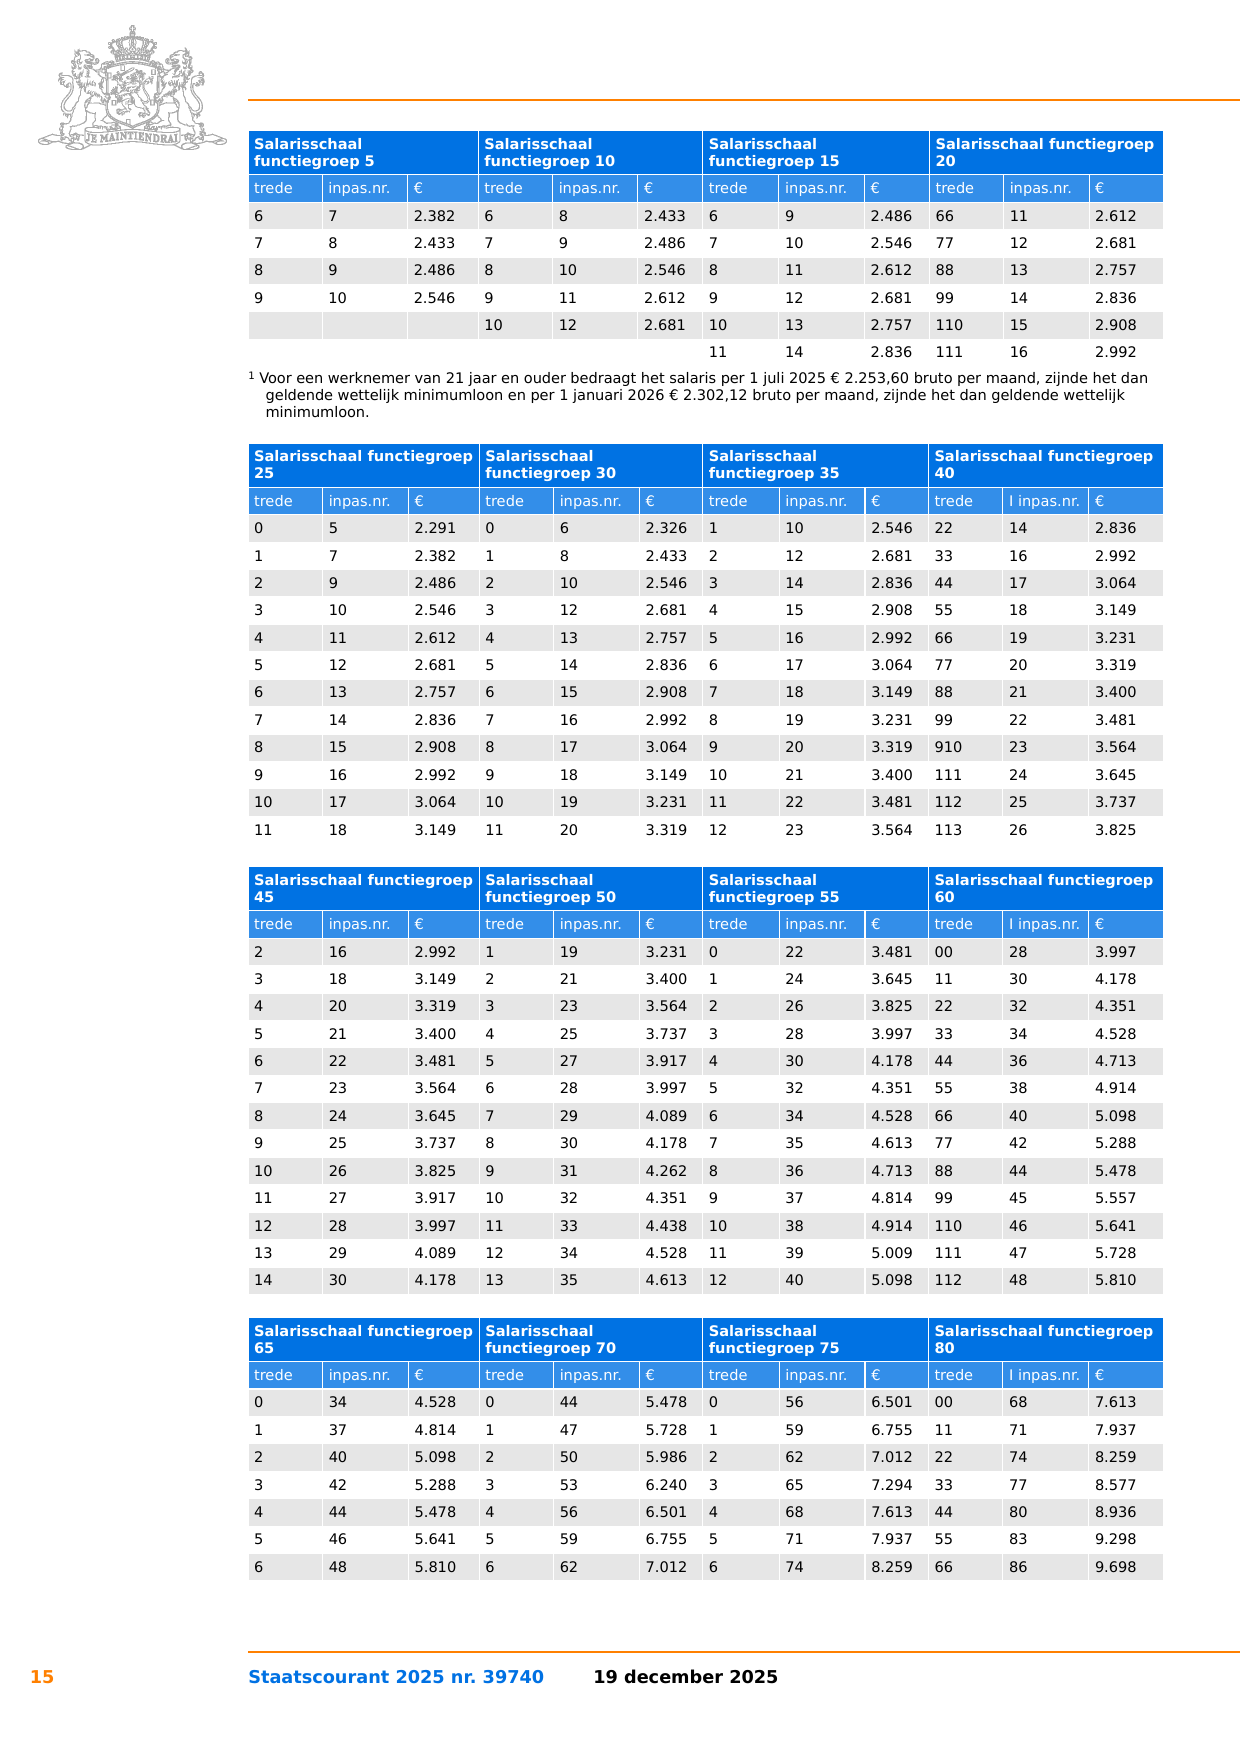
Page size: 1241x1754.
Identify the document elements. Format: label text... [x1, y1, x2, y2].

table_cell trede [929, 911, 1002, 938]
table_cell 10 [480, 1185, 553, 1212]
table_cell 8 [553, 203, 637, 229]
table_cell 14 [323, 707, 408, 733]
table_cell 16 [780, 625, 864, 651]
table_cell 65 [780, 1472, 864, 1498]
table_cell 6 [554, 515, 639, 542]
table_cell 66 [929, 625, 1002, 651]
table_cell 4.089 [640, 1103, 702, 1129]
table_cell 6 [703, 652, 779, 679]
table_cell 80 [1003, 1499, 1088, 1526]
table_cell 3.564 [1089, 735, 1163, 761]
table_header Salarisschaal functiegroep 10 [479, 131, 702, 174]
table_cell 66 [930, 203, 1003, 229]
table_cell 7 [703, 230, 778, 256]
table_cell I inpas.nr. [1003, 488, 1088, 514]
table_header Salarisschaal functiegroep 65 [249, 1318, 479, 1361]
table_cell 1 [480, 1417, 553, 1443]
table_cell 4.528 [1089, 1021, 1163, 1047]
table_cell 10 [249, 789, 322, 816]
table_cell 13 [323, 680, 408, 706]
table_cell 42 [323, 1472, 408, 1498]
table_cell 3.319 [640, 817, 702, 843]
table_cell [249, 340, 322, 366]
table_cell inpas.nr. [1004, 175, 1089, 202]
table_cell 2.681 [638, 312, 702, 339]
table_cell 2.908 [409, 735, 479, 761]
table_cell 55 [929, 1527, 1002, 1553]
table_cell 2.757 [865, 312, 929, 339]
table_cell 33 [929, 1472, 1002, 1498]
table_cell 5.478 [409, 1499, 479, 1526]
table_cell 2.757 [409, 680, 479, 706]
table_cell 6 [480, 1554, 553, 1580]
table_cell 40 [323, 1444, 408, 1471]
table_cell 26 [323, 1158, 408, 1184]
table_cell 2.836 [640, 652, 702, 679]
table_cell 6 [703, 1554, 779, 1580]
table_cell 5 [249, 1021, 322, 1047]
table_cell inpas.nr. [780, 911, 864, 938]
table_cell 3 [249, 598, 322, 624]
table_cell 3.149 [409, 966, 479, 992]
table_cell 1 [703, 1417, 779, 1443]
table_cell 2.382 [409, 543, 479, 569]
table_cell 18 [323, 817, 408, 843]
table_cell 3.997 [866, 1021, 928, 1047]
table_cell 8 [249, 1103, 322, 1129]
table_cell 18 [780, 680, 864, 706]
table_cell 15 [323, 735, 408, 761]
table_cell 55 [929, 1076, 1002, 1102]
table_cell 8 [249, 258, 322, 284]
table_cell 14 [780, 570, 864, 596]
table_cell 5 [703, 1076, 779, 1102]
table_cell trede [479, 175, 552, 202]
table_cell 26 [780, 994, 864, 1020]
table_cell 25 [1003, 789, 1088, 816]
table_cell 0 [703, 1390, 779, 1416]
table_cell 77 [929, 1131, 1002, 1157]
table_cell 3.997 [409, 1213, 479, 1239]
table_cell 00 [929, 939, 1002, 965]
table_cell trede [703, 1362, 779, 1388]
table_cell 2.612 [1090, 203, 1163, 229]
picture [38, 25, 227, 150]
table_cell 5.098 [1089, 1103, 1163, 1129]
table_header Salarisschaal functiegroep 55 [703, 867, 928, 910]
table_header Salarisschaal functiegroep 70 [480, 1318, 702, 1361]
table_cell 2.836 [866, 570, 928, 596]
table_cell 3.231 [640, 789, 702, 816]
table_cell 13 [1004, 258, 1089, 284]
table_cell 4 [249, 625, 322, 651]
table_cell 14 [1004, 285, 1089, 311]
table_cell 22 [929, 1444, 1002, 1471]
table_cell 34 [1003, 1021, 1088, 1047]
table_cell 5 [249, 1527, 322, 1553]
table_cell 27 [554, 1048, 639, 1075]
table_cell 10 [480, 789, 553, 816]
table_cell 3.319 [409, 994, 479, 1020]
table_cell 5.557 [1089, 1185, 1163, 1212]
table_cell 9 [323, 258, 407, 284]
table_cell 36 [780, 1158, 864, 1184]
table_cell 5.009 [866, 1240, 928, 1266]
table_cell 4.814 [409, 1417, 479, 1443]
table_cell 4.914 [866, 1213, 928, 1239]
table_cell 3.400 [409, 1021, 479, 1047]
table_cell 77 [930, 230, 1003, 256]
table_cell 2.836 [1090, 285, 1163, 311]
table_cell inpas.nr. [554, 488, 639, 514]
table_cell 2 [703, 1444, 779, 1471]
table_cell 22 [323, 1048, 408, 1075]
table_cell 1 [703, 966, 779, 992]
table_cell 22 [929, 515, 1002, 542]
table_cell inpas.nr. [553, 175, 637, 202]
table_cell 2.992 [409, 939, 479, 965]
table_cell 3.149 [866, 680, 928, 706]
table_cell 10 [779, 230, 864, 256]
table_cell 28 [780, 1021, 864, 1047]
table_cell 47 [1003, 1240, 1088, 1266]
table_cell 4.351 [1089, 994, 1163, 1020]
table_cell 7.294 [866, 1472, 928, 1498]
table_cell 3.917 [640, 1048, 702, 1075]
table_header Salarisschaal functiegroep 35 [703, 444, 928, 487]
table_cell 3.737 [640, 1021, 702, 1047]
table_cell 33 [929, 1021, 1002, 1047]
table_cell 34 [780, 1103, 864, 1129]
table_cell 6 [249, 203, 322, 229]
table_cell 5 [480, 1048, 553, 1075]
table_cell inpas.nr. [780, 488, 864, 514]
table_cell 2.326 [640, 515, 702, 542]
table_cell 5.986 [640, 1444, 702, 1471]
table_cell 2.433 [638, 203, 702, 229]
table_cell € [409, 1362, 479, 1388]
table_cell 5 [323, 515, 408, 542]
table_cell 5.098 [409, 1444, 479, 1471]
table_cell 4 [703, 1048, 779, 1075]
table_cell 21 [554, 966, 639, 992]
table_cell 2 [249, 939, 322, 965]
table_cell 21 [1003, 680, 1088, 706]
table_cell [249, 312, 322, 339]
table_cell inpas.nr. [554, 911, 639, 938]
table_cell 2.546 [638, 258, 702, 284]
table_cell 2.992 [640, 707, 702, 733]
table_cell 2.546 [408, 285, 478, 311]
table_cell 2.612 [865, 258, 929, 284]
table_cell trede [703, 488, 779, 514]
table_cell 7 [323, 543, 408, 569]
table_cell 3.231 [1089, 625, 1163, 651]
table_cell [479, 340, 552, 366]
table_cell 2.681 [640, 598, 702, 624]
table_cell 56 [554, 1499, 639, 1526]
table_cell 3.319 [1089, 652, 1163, 679]
table_cell 4 [480, 625, 553, 651]
table_cell inpas.nr. [323, 911, 408, 938]
table_cell 44 [554, 1390, 639, 1416]
table_cell 9 [249, 762, 322, 788]
table_cell 2.757 [1090, 258, 1163, 284]
table_cell 23 [554, 994, 639, 1020]
table_cell 2.612 [409, 625, 479, 651]
table_cell 99 [929, 707, 1002, 733]
table_cell 2.908 [640, 680, 702, 706]
table_cell 1 [703, 515, 779, 542]
table_cell 2.992 [1089, 543, 1163, 569]
table_cell 2 [249, 1444, 322, 1471]
table_cell 71 [1003, 1417, 1088, 1443]
table_cell 0 [480, 1390, 553, 1416]
table_cell 1 [480, 543, 553, 569]
table_cell 11 [703, 789, 779, 816]
table_cell 3 [703, 1472, 779, 1498]
table_cell 112 [929, 1268, 1002, 1294]
table_cell 66 [929, 1554, 1002, 1580]
table_cell 21 [323, 1021, 408, 1047]
table_cell inpas.nr. [323, 488, 408, 514]
table_cell 0 [249, 1390, 322, 1416]
table_cell 68 [780, 1499, 864, 1526]
table_cell 4.351 [866, 1076, 928, 1102]
table_cell 00 [929, 1390, 1002, 1416]
table_cell 32 [1003, 994, 1088, 1020]
table_cell 3 [480, 598, 553, 624]
table_cell 1 [249, 543, 322, 569]
table_cell 8 [703, 1158, 779, 1184]
table_cell [323, 340, 407, 366]
table_cell 20 [323, 994, 408, 1020]
table_cell 6.501 [640, 1499, 702, 1526]
table_cell 3.825 [866, 994, 928, 1020]
table_cell 5.288 [409, 1472, 479, 1498]
table_cell 13 [249, 1240, 322, 1266]
table_cell 29 [554, 1103, 639, 1129]
table_cell 46 [323, 1527, 408, 1553]
table_cell 8 [703, 258, 778, 284]
table_cell 12 [480, 1240, 553, 1266]
table_cell 4.613 [640, 1268, 702, 1294]
table_header Salarisschaal functiegroep 20 [930, 131, 1163, 174]
table_cell 9.298 [1089, 1527, 1163, 1553]
table_cell 4 [480, 1021, 553, 1047]
table_cell 17 [323, 789, 408, 816]
table_cell 6 [703, 1103, 779, 1129]
table_cell 4.351 [640, 1185, 702, 1212]
table_cell 3.149 [1089, 598, 1163, 624]
table_cell 9 [480, 762, 553, 788]
table_cell 42 [1003, 1131, 1088, 1157]
table_cell 37 [780, 1185, 864, 1212]
table_cell 18 [323, 966, 408, 992]
table_cell 9 [323, 570, 408, 596]
table_cell 2.681 [865, 285, 929, 311]
table_cell 6.240 [640, 1472, 702, 1498]
table_cell 8.259 [1089, 1444, 1163, 1471]
table_cell 6 [249, 1554, 322, 1580]
table_cell 2.992 [409, 762, 479, 788]
table_cell trede [929, 488, 1002, 514]
table_cell 5 [480, 1527, 553, 1553]
table_cell 5.728 [1089, 1240, 1163, 1266]
table_cell 0 [703, 939, 779, 965]
table_cell 2.433 [408, 230, 478, 256]
table_cell inpas.nr. [323, 175, 407, 202]
table_cell 23 [780, 817, 864, 843]
table_cell 44 [929, 570, 1002, 596]
table_cell 4.713 [1089, 1048, 1163, 1075]
table_cell 4 [249, 994, 322, 1020]
table_cell 8 [480, 1131, 553, 1157]
table_cell trede [249, 175, 322, 202]
table_cell inpas.nr. [779, 175, 864, 202]
table_cell 36 [1003, 1048, 1088, 1075]
table_cell 1 [480, 939, 553, 965]
table_cell 6.755 [640, 1527, 702, 1553]
table_cell 48 [323, 1554, 408, 1580]
table_cell 4.528 [409, 1390, 479, 1416]
table_cell 10 [479, 312, 552, 339]
table_cell 2.546 [640, 570, 702, 596]
table_cell 18 [1003, 598, 1088, 624]
table_cell 12 [554, 598, 639, 624]
table_cell 2.486 [409, 570, 479, 596]
table_cell 77 [1003, 1472, 1088, 1498]
table_cell 2.757 [640, 625, 702, 651]
table_cell 34 [554, 1240, 639, 1266]
table_cell 22 [780, 789, 864, 816]
table_cell 9 [479, 285, 552, 311]
table_header Salarisschaal functiegroep 40 [929, 444, 1163, 487]
table_cell trede [480, 911, 553, 938]
table_cell 20 [554, 817, 639, 843]
table_header Salarisschaal functiegroep 60 [929, 867, 1163, 910]
table_cell 2 [703, 994, 779, 1020]
table_cell 3 [249, 1472, 322, 1498]
table_cell 25 [323, 1131, 408, 1157]
table_cell 9 [703, 735, 779, 761]
table_cell 2.433 [640, 543, 702, 569]
table_cell 6 [703, 203, 778, 229]
table_cell 40 [780, 1268, 864, 1294]
table_cell 14 [554, 652, 639, 679]
table_cell 32 [554, 1185, 639, 1212]
table_header Salarisschaal functiegroep 80 [929, 1318, 1163, 1361]
table_cell 3.917 [409, 1185, 479, 1212]
table_cell 8 [480, 735, 553, 761]
table_cell 32 [780, 1076, 864, 1102]
table_cell 5.641 [409, 1527, 479, 1553]
table_cell 46 [1003, 1213, 1088, 1239]
table_cell 6 [479, 203, 552, 229]
table_cell 5.810 [409, 1554, 479, 1580]
table_cell 3.645 [1089, 762, 1163, 788]
table_cell 7 [323, 203, 407, 229]
table_cell 111 [929, 762, 1002, 788]
table_cell 99 [930, 285, 1003, 311]
table_cell 9 [249, 1131, 322, 1157]
table_cell 35 [780, 1131, 864, 1157]
table_cell 7.937 [1089, 1417, 1163, 1443]
table_cell 28 [554, 1076, 639, 1102]
table_cell € [638, 175, 702, 202]
table_cell trede [249, 488, 322, 514]
table_cell 44 [1003, 1158, 1088, 1184]
table_cell 4.178 [866, 1048, 928, 1075]
table_cell 24 [323, 1103, 408, 1129]
table_cell 2 [703, 543, 779, 569]
table_cell 3.645 [866, 966, 928, 992]
table_cell trede [249, 1362, 322, 1388]
table_cell 16 [1004, 340, 1089, 366]
table_cell 35 [554, 1268, 639, 1294]
table_cell 11 [929, 966, 1002, 992]
table_cell 4.914 [1089, 1076, 1163, 1102]
table_cell 11 [779, 258, 864, 284]
table_cell 2.486 [638, 230, 702, 256]
table_cell 10 [703, 1213, 779, 1239]
table_cell trede [249, 911, 322, 938]
table_cell 12 [323, 652, 408, 679]
table_cell 53 [554, 1472, 639, 1498]
table_cell 10 [703, 762, 779, 788]
table_cell 88 [930, 258, 1003, 284]
table_cell 113 [929, 817, 1002, 843]
table_cell 16 [1003, 543, 1088, 569]
table_cell 7.613 [866, 1499, 928, 1526]
table_cell 3.064 [1089, 570, 1163, 596]
table_header Salarisschaal functiegroep 75 [703, 1318, 928, 1361]
table_cell 19 [1003, 625, 1088, 651]
table_cell 88 [929, 1158, 1002, 1184]
table_cell 7 [703, 680, 779, 706]
table_cell 11 [929, 1417, 1002, 1443]
table_cell 3.064 [640, 735, 702, 761]
table_cell 30 [1003, 966, 1088, 992]
table_cell 3.564 [866, 817, 928, 843]
table_cell 4 [703, 1499, 779, 1526]
table_cell 15 [554, 680, 639, 706]
table_cell 4.613 [866, 1131, 928, 1157]
table_cell € [1089, 911, 1163, 938]
table_cell 7 [479, 230, 552, 256]
table_cell 16 [554, 707, 639, 733]
table_cell 2 [249, 570, 322, 596]
table_cell 45 [1003, 1185, 1088, 1212]
table_cell 28 [323, 1213, 408, 1239]
table_cell 11 [480, 817, 553, 843]
table_cell 9.698 [1089, 1554, 1163, 1580]
table_cell 4.262 [640, 1158, 702, 1184]
table_cell 11 [703, 340, 778, 366]
table_cell 2.546 [865, 230, 929, 256]
table_cell 3.149 [409, 817, 479, 843]
table_cell 3.231 [640, 939, 702, 965]
table_cell 10 [553, 258, 637, 284]
table_cell 56 [780, 1390, 864, 1416]
table_cell 6 [480, 1076, 553, 1102]
table_cell 24 [1003, 762, 1088, 788]
table_cell 13 [779, 312, 864, 339]
table_cell 47 [554, 1417, 639, 1443]
table_cell € [1089, 488, 1163, 514]
table_cell € [1089, 1362, 1163, 1388]
table_cell 14 [1003, 515, 1088, 542]
table_cell 6 [249, 680, 322, 706]
table_cell 3.231 [866, 707, 928, 733]
table_cell 2.992 [866, 625, 928, 651]
table_cell 15 [780, 598, 864, 624]
table_cell 62 [780, 1444, 864, 1471]
table_cell 74 [780, 1554, 864, 1580]
table_cell 19 [780, 707, 864, 733]
table_cell 30 [780, 1048, 864, 1075]
table_cell 5.478 [640, 1390, 702, 1416]
table_cell 4 [249, 1499, 322, 1526]
table_cell 3.825 [409, 1158, 479, 1184]
table_cell 5.641 [1089, 1213, 1163, 1239]
table_cell 0 [249, 515, 322, 542]
table_cell 1 Voor een werknemer van 21 jaar en ouder bedraagt het salaris per 1 juli 2025 € 2.253,60 bruto per maand, zijnde het dan geldende wettelijk minimumloon en per 1 januari 2026 € 2.302,12 bruto per maand, zijnde het dan geldende wettelijk minimumloon. [248, 367, 1163, 421]
table_cell 20 [1003, 652, 1088, 679]
table_header Salarisschaal functiegroep 30 [480, 444, 702, 487]
table_cell 2.546 [409, 598, 479, 624]
table_cell 7 [249, 1076, 322, 1102]
table_cell 34 [323, 1390, 408, 1416]
table_cell 10 [323, 598, 408, 624]
table_cell 910 [929, 735, 1002, 761]
table_cell 3 [703, 570, 779, 596]
table_cell € [408, 175, 478, 202]
table_cell 2.836 [1089, 515, 1163, 542]
table_cell inpas.nr. [554, 1362, 639, 1388]
table_cell 5 [480, 652, 553, 679]
table_cell 5 [249, 652, 322, 679]
table_cell 16 [323, 939, 408, 965]
table_cell 3.997 [640, 1076, 702, 1102]
table_cell 21 [780, 762, 864, 788]
table_cell 27 [323, 1185, 408, 1212]
table_cell 11 [249, 817, 322, 843]
table_cell 3.481 [1089, 707, 1163, 733]
table_cell 2 [480, 966, 553, 992]
table_cell 5.288 [1089, 1131, 1163, 1157]
table_cell 2.681 [1090, 230, 1163, 256]
table_cell 2.908 [866, 598, 928, 624]
table_cell 23 [1003, 735, 1088, 761]
table_cell € [640, 1362, 702, 1388]
table_cell 12 [553, 312, 637, 339]
table_cell 22 [1003, 707, 1088, 733]
table_cell 77 [929, 652, 1002, 679]
table_cell 39 [780, 1240, 864, 1266]
table_cell 110 [929, 1213, 1002, 1239]
table_cell 6.501 [866, 1390, 928, 1416]
table_cell 2.681 [866, 543, 928, 569]
table_cell trede [703, 175, 778, 202]
table_cell 4.178 [1089, 966, 1163, 992]
table_cell 0 [480, 515, 553, 542]
table_cell 86 [1003, 1554, 1088, 1580]
table_cell 3.400 [1089, 680, 1163, 706]
table_cell 18 [554, 762, 639, 788]
table_cell 25 [554, 1021, 639, 1047]
table_cell 2.992 [1090, 340, 1163, 366]
table_cell 4.713 [866, 1158, 928, 1184]
table_cell trede [930, 175, 1003, 202]
table_cell 20 [780, 735, 864, 761]
table_cell trede [929, 1362, 1002, 1388]
table_cell 11 [323, 625, 408, 651]
table_cell 23 [323, 1076, 408, 1102]
table_cell I inpas.nr. [1003, 911, 1088, 938]
table_cell 5 [703, 625, 779, 651]
table_cell 9 [249, 285, 322, 311]
table_header Salarisschaal functiegroep 15 [703, 131, 929, 174]
table_cell 3.737 [1089, 789, 1163, 816]
table_cell 10 [249, 1158, 322, 1184]
table_cell 3.645 [409, 1103, 479, 1129]
table_cell 7 [249, 707, 322, 733]
table_cell 88 [929, 680, 1002, 706]
table_cell 11 [553, 285, 637, 311]
table_cell 4.528 [640, 1240, 702, 1266]
table_cell 7.937 [866, 1527, 928, 1553]
table_cell 111 [930, 340, 1003, 366]
table_cell 3.400 [640, 966, 702, 992]
table_cell [553, 340, 637, 366]
table_cell 8 [703, 707, 779, 733]
table_cell 55 [929, 598, 1002, 624]
table_cell € [866, 911, 928, 938]
table_cell 31 [554, 1158, 639, 1184]
table_cell 83 [1003, 1527, 1088, 1553]
table_cell 11 [1004, 203, 1089, 229]
table_cell 3.064 [409, 789, 479, 816]
table_cell 112 [929, 789, 1002, 816]
table_cell 38 [1003, 1076, 1088, 1102]
table_cell 4.178 [409, 1268, 479, 1294]
table_cell 19 [554, 789, 639, 816]
table_cell 5.810 [1089, 1268, 1163, 1294]
table_cell 17 [780, 652, 864, 679]
table_cell 33 [554, 1213, 639, 1239]
table_cell [638, 340, 702, 366]
table_cell 3 [480, 1472, 553, 1498]
table_cell 2.836 [409, 707, 479, 733]
table_cell 29 [323, 1240, 408, 1266]
table_cell 8.259 [866, 1554, 928, 1580]
table_cell 12 [780, 543, 864, 569]
table_cell € [409, 488, 479, 514]
table_cell € [1090, 175, 1163, 202]
table_cell 71 [780, 1527, 864, 1553]
table_cell 5.728 [640, 1417, 702, 1443]
table_cell trede [480, 1362, 553, 1388]
table_cell € [866, 1362, 928, 1388]
table_cell 16 [323, 762, 408, 788]
table_cell 50 [554, 1444, 639, 1471]
table_cell € [409, 911, 479, 938]
table_cell 6.755 [866, 1417, 928, 1443]
table_cell [408, 312, 478, 339]
table_cell 2 [480, 1444, 553, 1471]
table_cell 22 [780, 939, 864, 965]
table_cell 11 [480, 1213, 553, 1239]
table_cell 6 [249, 1048, 322, 1075]
table_cell 3.064 [866, 652, 928, 679]
table_cell 4.814 [866, 1185, 928, 1212]
table_cell 9 [703, 1185, 779, 1212]
table_cell 2.546 [866, 515, 928, 542]
table_cell 13 [554, 625, 639, 651]
table_cell 3.481 [409, 1048, 479, 1075]
table_cell 8 [249, 735, 322, 761]
table_cell 110 [930, 312, 1003, 339]
table_cell [323, 312, 407, 339]
table_cell € [640, 488, 702, 514]
table_cell 3.564 [640, 994, 702, 1020]
table_cell 3.481 [866, 939, 928, 965]
table_cell 7 [249, 230, 322, 256]
table_cell 8 [554, 543, 639, 569]
table_cell 12 [249, 1213, 322, 1239]
table_cell 7 [480, 1103, 553, 1129]
table_cell 3 [703, 1021, 779, 1047]
table_cell 6 [480, 680, 553, 706]
table_cell 9 [779, 203, 864, 229]
table_cell 9 [553, 230, 637, 256]
table_cell 99 [929, 1185, 1002, 1212]
table_cell 2.382 [408, 203, 478, 229]
table_cell 3.825 [1089, 817, 1163, 843]
table_cell 74 [1003, 1444, 1088, 1471]
table_cell 3 [249, 966, 322, 992]
table_cell 5.098 [866, 1268, 928, 1294]
table_cell 38 [780, 1213, 864, 1239]
table_cell 7.012 [640, 1554, 702, 1580]
table_cell 10 [780, 515, 864, 542]
table_cell 37 [323, 1417, 408, 1443]
table_cell 2.486 [865, 203, 929, 229]
table_cell 30 [554, 1131, 639, 1157]
table_cell 10 [554, 570, 639, 596]
table_cell 5.478 [1089, 1158, 1163, 1184]
table_cell [408, 340, 478, 366]
table_cell 9 [703, 285, 778, 311]
table_cell 8 [479, 258, 552, 284]
table_cell 33 [929, 543, 1002, 569]
table_cell 62 [554, 1554, 639, 1580]
table_cell 28 [1003, 939, 1088, 965]
table_cell 4 [703, 598, 779, 624]
table_cell trede [703, 911, 779, 938]
table_cell 2.612 [638, 285, 702, 311]
table_cell 12 [1004, 230, 1089, 256]
table_cell 4.528 [866, 1103, 928, 1129]
table_cell 59 [780, 1417, 864, 1443]
table_cell 3.564 [409, 1076, 479, 1102]
table_cell 12 [703, 1268, 779, 1294]
table_cell 11 [249, 1185, 322, 1212]
table_cell 10 [703, 312, 778, 339]
table_header Salarisschaal functiegroep 25 [249, 444, 479, 487]
table_cell 44 [929, 1499, 1002, 1526]
table_cell 3.737 [409, 1131, 479, 1157]
table_cell 111 [929, 1240, 1002, 1266]
table_cell 44 [323, 1499, 408, 1526]
table_cell 44 [929, 1048, 1002, 1075]
table_cell 2.908 [1090, 312, 1163, 339]
table_cell 12 [703, 817, 779, 843]
table_cell 3.481 [866, 789, 928, 816]
table_cell inpas.nr. [323, 1362, 408, 1388]
table_cell 3 [480, 994, 553, 1020]
table_cell 4.438 [640, 1213, 702, 1239]
table_cell 7.012 [866, 1444, 928, 1471]
table_cell 68 [1003, 1390, 1088, 1416]
table_cell 30 [323, 1268, 408, 1294]
table_cell 15 [1004, 312, 1089, 339]
table_cell 4 [480, 1499, 553, 1526]
table_cell 3.997 [1089, 939, 1163, 965]
table_cell inpas.nr. [780, 1362, 864, 1388]
table_cell 7 [480, 707, 553, 733]
table_cell 3.319 [866, 735, 928, 761]
table_cell 59 [554, 1527, 639, 1553]
table_cell 10 [323, 285, 407, 311]
table_cell 13 [480, 1268, 553, 1294]
table_cell 24 [780, 966, 864, 992]
table_cell 8.936 [1089, 1499, 1163, 1526]
table_cell 17 [554, 735, 639, 761]
table_cell 12 [779, 285, 864, 311]
table_cell € [640, 911, 702, 938]
table_cell 19 [554, 939, 639, 965]
table_cell 2.681 [409, 652, 479, 679]
table_cell 2.836 [865, 340, 929, 366]
table_cell 7.613 [1089, 1390, 1163, 1416]
table_cell 8 [323, 230, 407, 256]
table_cell € [866, 488, 928, 514]
table_cell 22 [929, 994, 1002, 1020]
table_cell 4.089 [409, 1240, 479, 1266]
table_cell 3.149 [640, 762, 702, 788]
table_cell 7 [703, 1131, 779, 1157]
table_cell 2.291 [409, 515, 479, 542]
table_cell 17 [1003, 570, 1088, 596]
table_cell 9 [480, 1158, 553, 1184]
table_cell 66 [929, 1103, 1002, 1129]
table_cell 3.400 [866, 762, 928, 788]
table_cell 1 [249, 1417, 322, 1443]
table_header Salarisschaal functiegroep 45 [249, 867, 479, 910]
table_cell 48 [1003, 1268, 1088, 1294]
table_cell 26 [1003, 817, 1088, 843]
table_cell 40 [1003, 1103, 1088, 1129]
table_header Salarisschaal functiegroep 50 [480, 867, 702, 910]
table_cell 11 [703, 1240, 779, 1266]
table_cell 2 [480, 570, 553, 596]
table_cell trede [480, 488, 553, 514]
table_cell 5 [703, 1527, 779, 1553]
table_cell I inpas.nr. [1003, 1362, 1088, 1388]
table_cell 8.577 [1089, 1472, 1163, 1498]
table_cell € [865, 175, 929, 202]
table_cell 14 [779, 340, 864, 366]
table_cell 14 [249, 1268, 322, 1294]
table_header Salarisschaal functiegroep 5 [249, 131, 478, 174]
table_cell 4.178 [640, 1131, 702, 1157]
table_cell 2.486 [408, 258, 478, 284]
